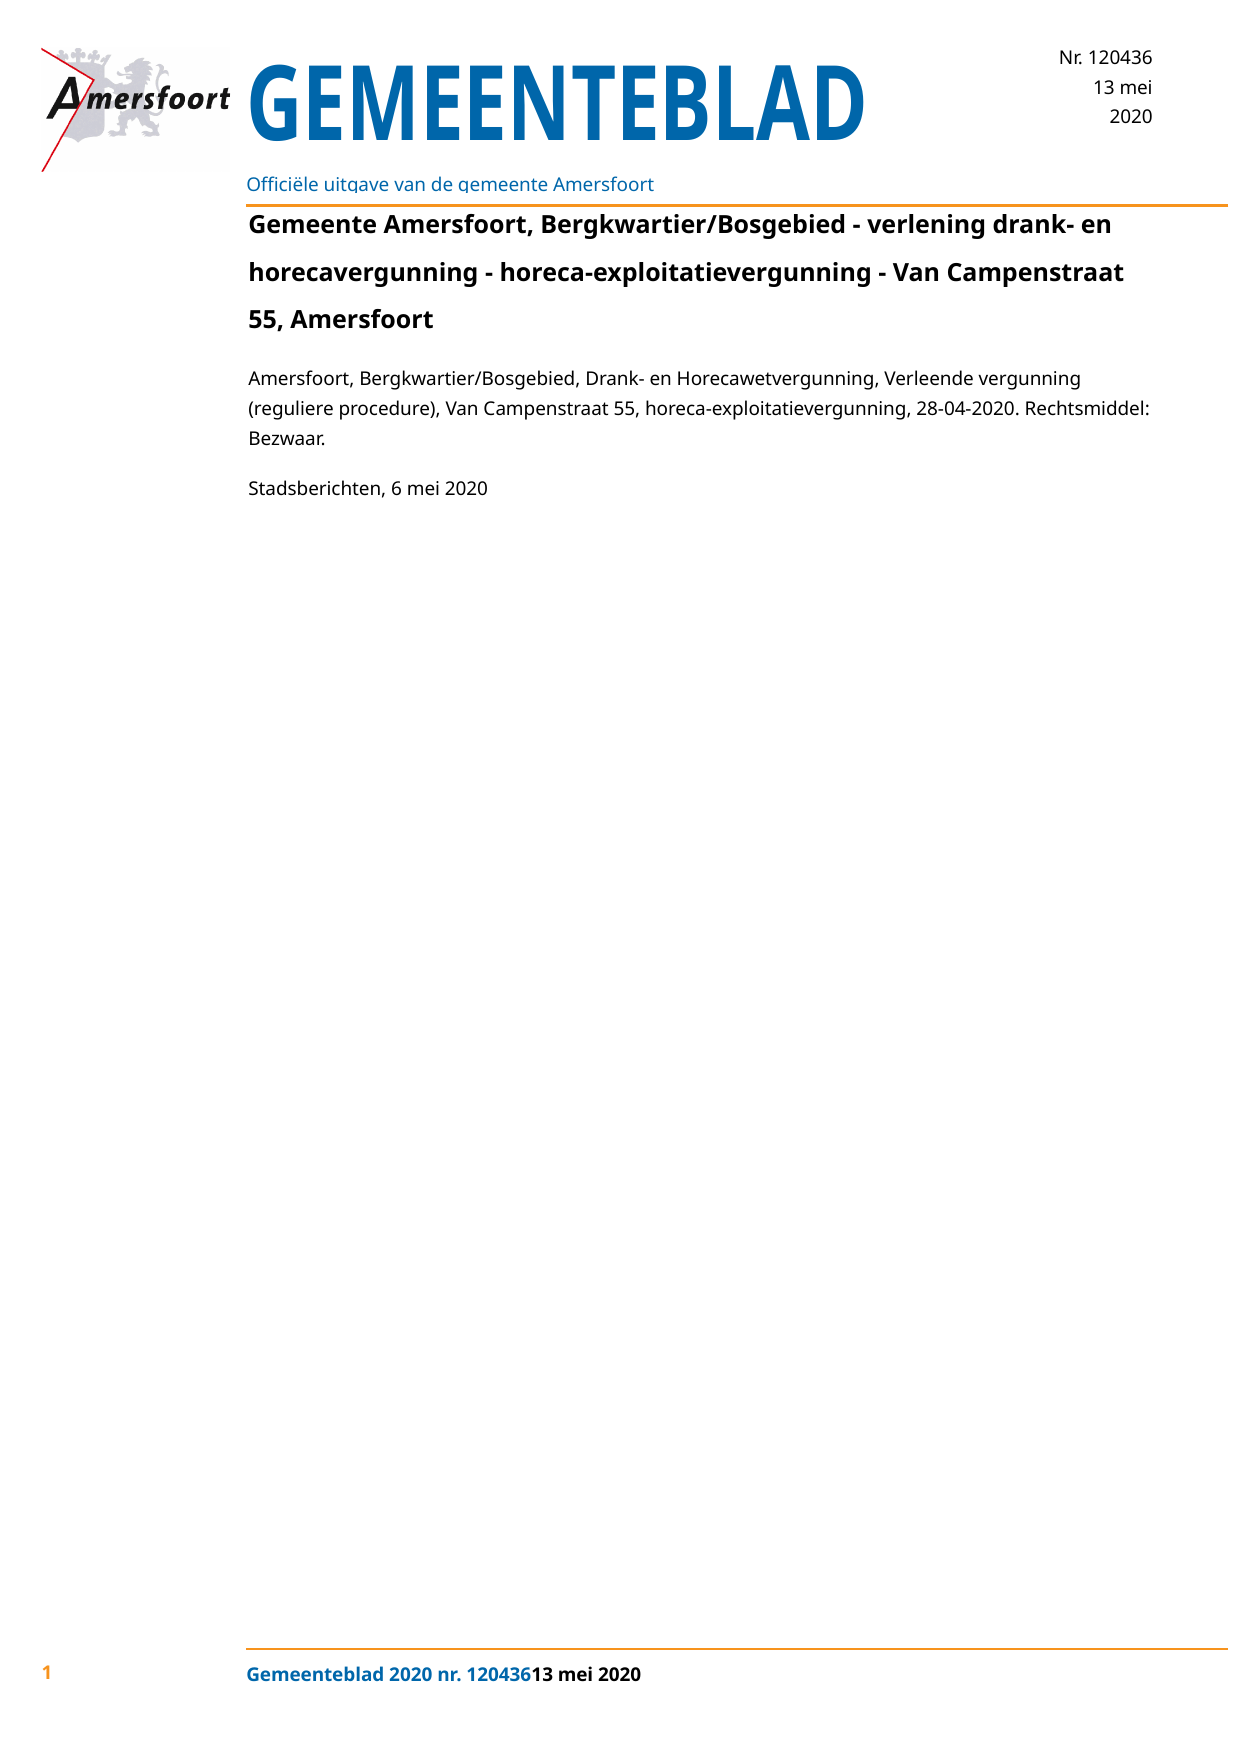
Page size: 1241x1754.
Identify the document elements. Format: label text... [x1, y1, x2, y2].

text Stadsberichten, 6 mei 2020 [248, 475, 1152, 501]
picture [41, 47, 231, 172]
text Gemeente Amersfoort, Bergkwartier/Bosgebied - verlening drank- en horecavergunning - horeca-exploitatievergunning - Van Campenstraat 55, Amersfoort [248, 207, 1152, 336]
text Amersfoort, Bergkwartier/Bosgebied, Drank- en Horecawetvergunning, Verleende vergunning (reguliere procedure), Van Campenstraat 55, horeca-exploitatievergunning, 28-04-2020. Rechtsmiddel: Bezwaar. [248, 366, 1152, 450]
